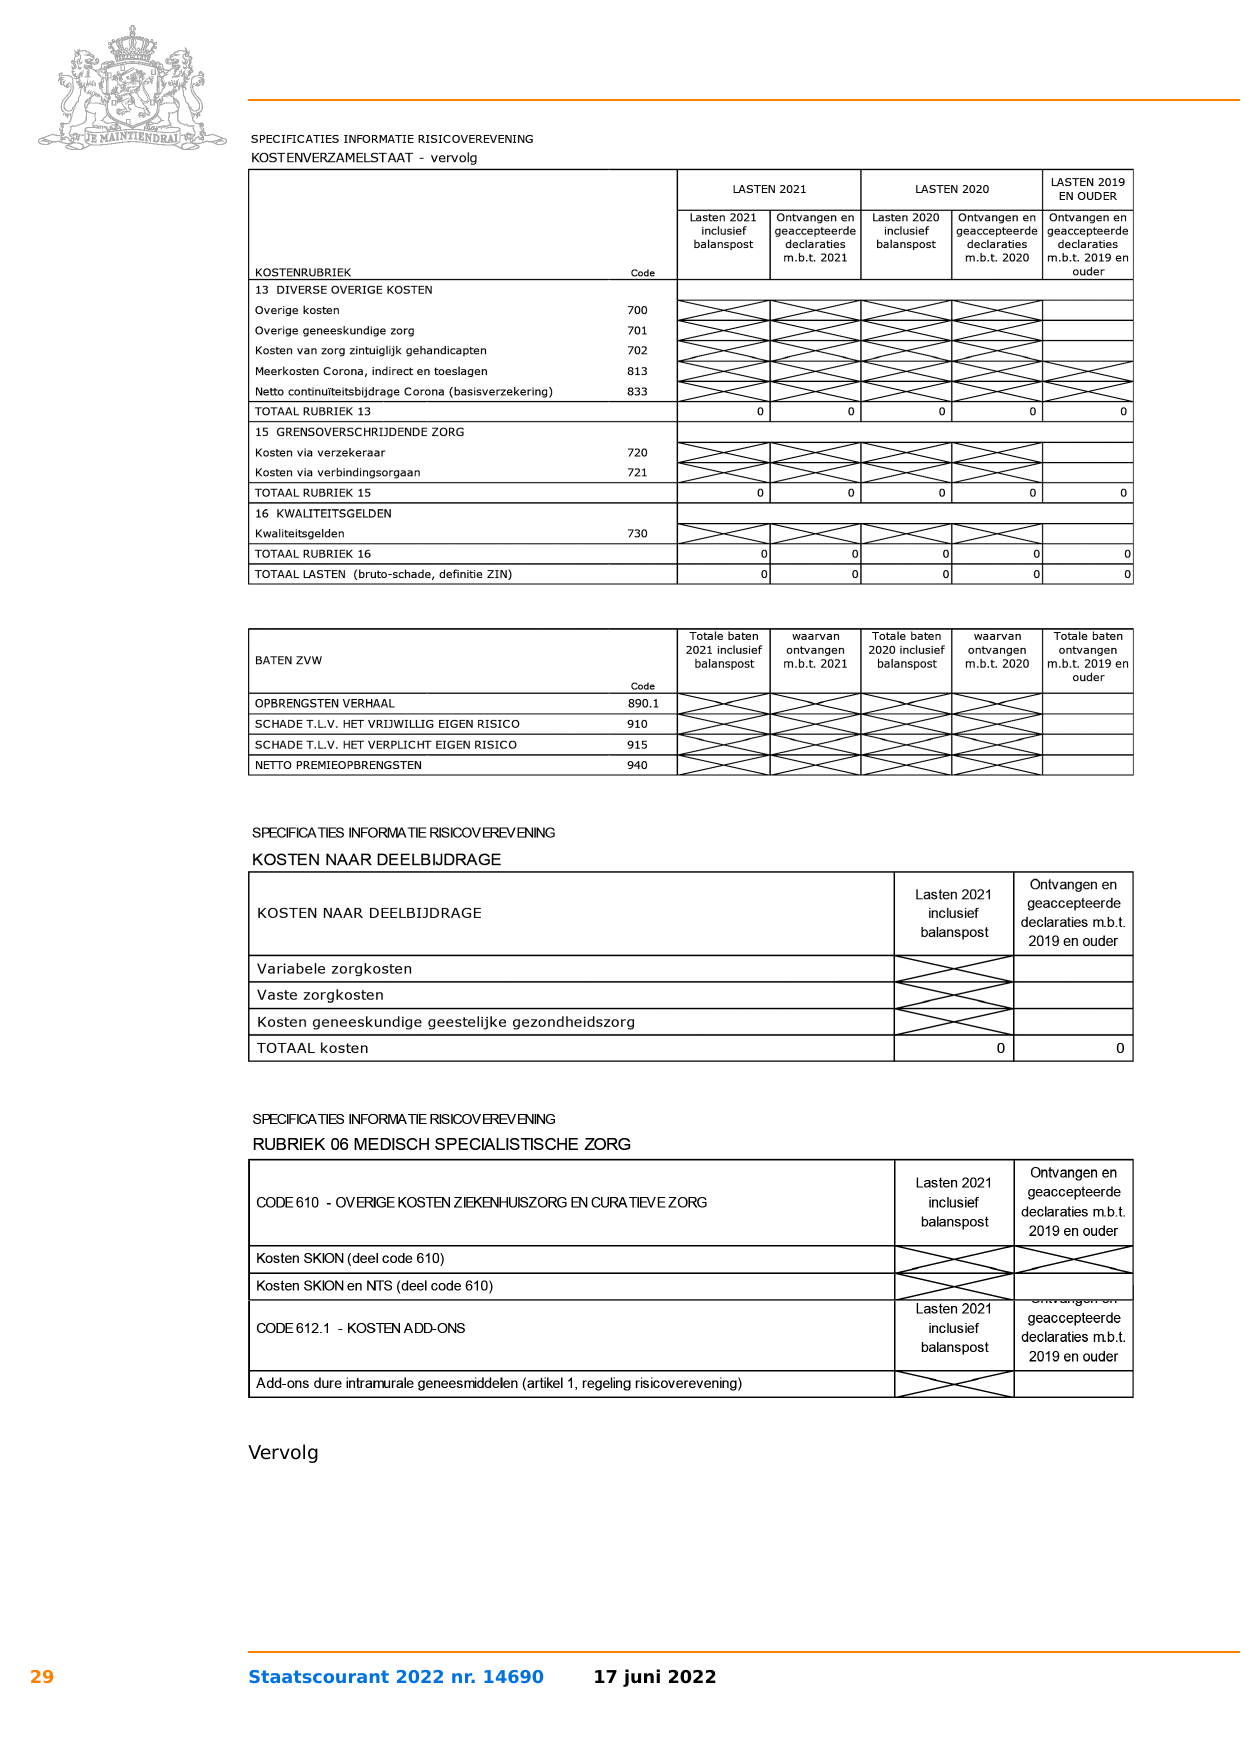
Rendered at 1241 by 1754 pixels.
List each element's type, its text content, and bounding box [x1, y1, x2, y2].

picture [248, 628, 1134, 776]
picture [38, 25, 227, 150]
picture [248, 130, 1134, 585]
picture [248, 1105, 1134, 1398]
text Vervolg [248, 1442, 1163, 1464]
picture [248, 820, 1134, 1062]
